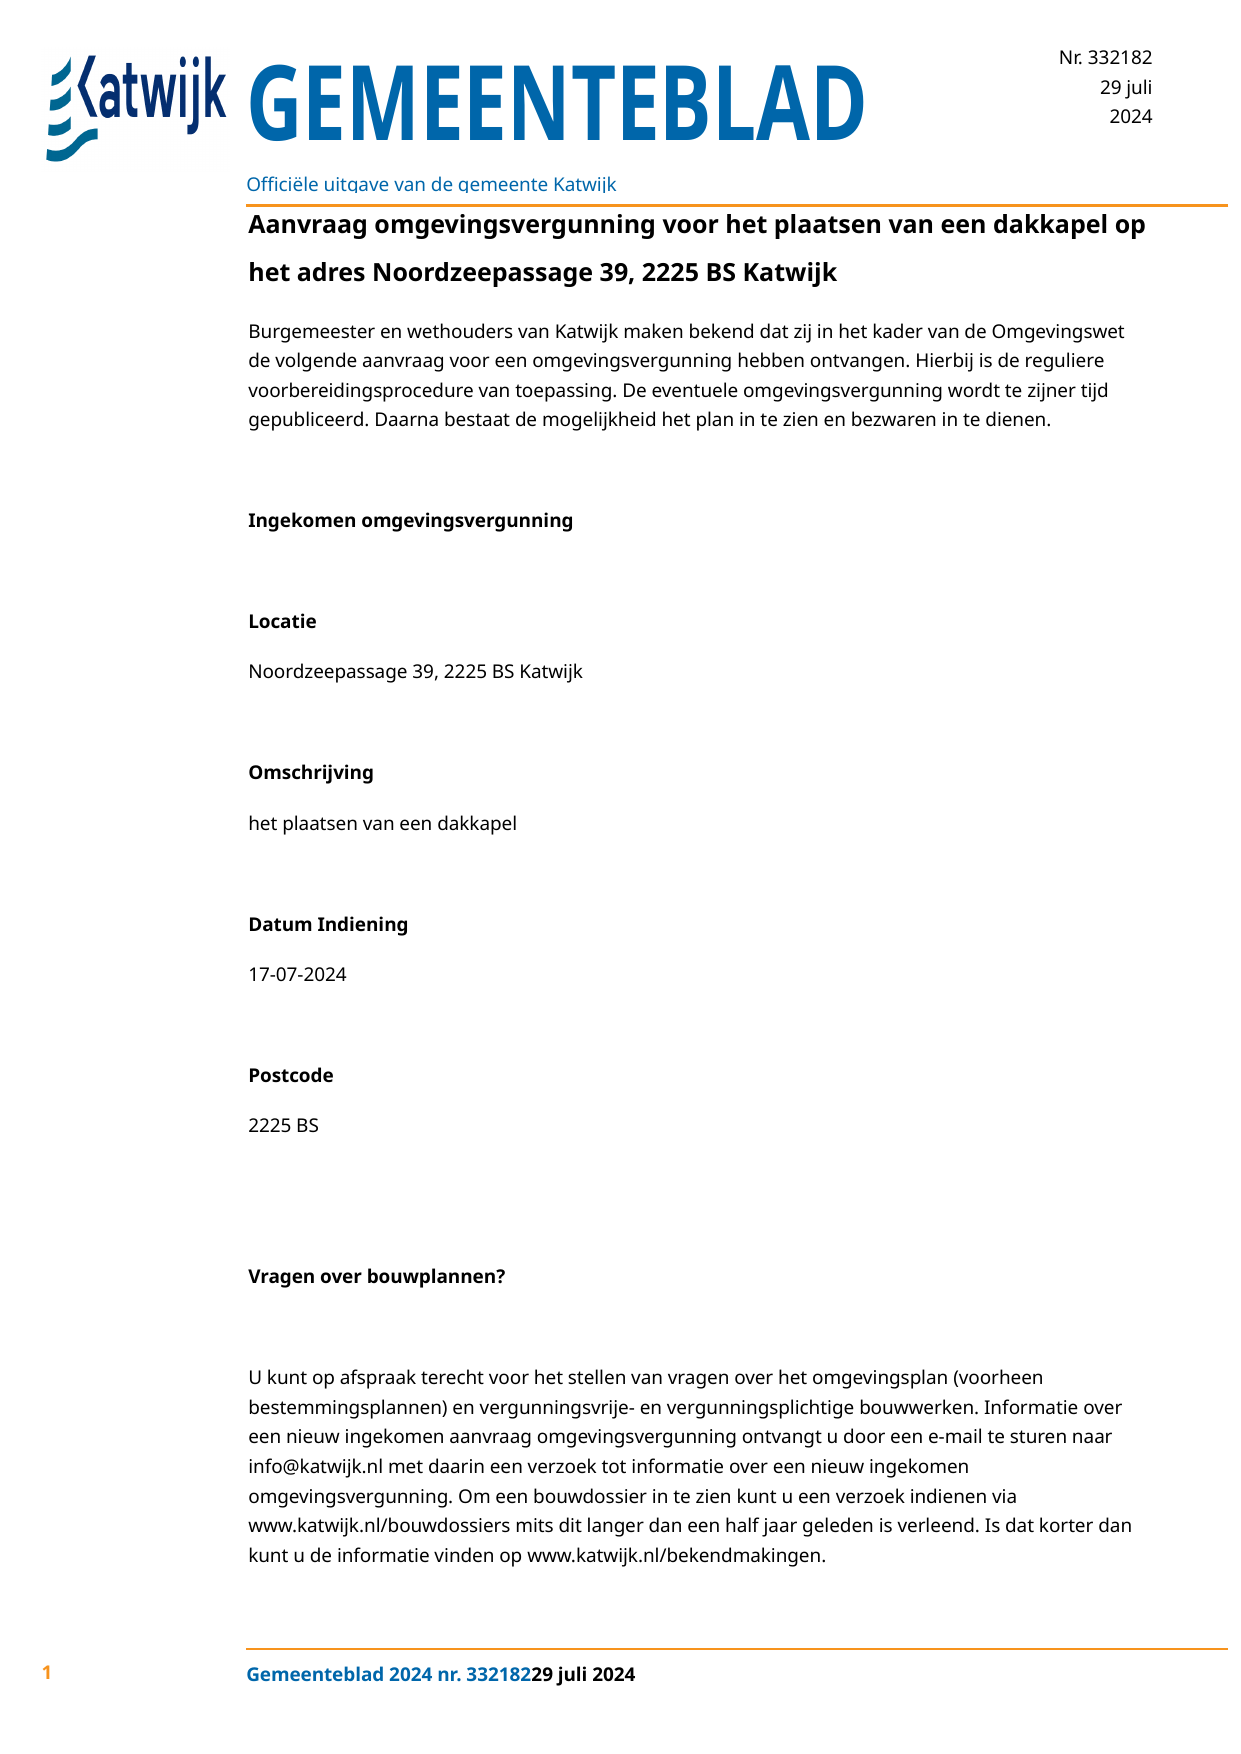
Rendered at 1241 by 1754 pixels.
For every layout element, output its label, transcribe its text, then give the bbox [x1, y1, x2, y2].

text Burgemeester en wethouders van Katwijk maken bekend dat zij in het kader van de Omgevingswet de volgende aanvraag voor een omgevingsvergunning hebben ontvangen. Hierbij is de reguliere voorbereidingsprocedure van toepassing. De eventuele omgevingsvergunning wordt te zijner tijd gepubliceerd. Daarna bestaat de mogelijkheid het plan in te zien en bezwaren in te dienen. [248, 318, 1152, 432]
text Postcode [248, 1062, 1152, 1088]
text 2225 BS [248, 1112, 1152, 1138]
text Vragen over bouwplannen? [248, 1264, 1152, 1289]
text het plaatsen van een dakkapel [248, 810, 1152, 836]
text Ingekomen omgevingsvergunning [248, 507, 1152, 533]
text 17-07-2024 [248, 961, 1152, 987]
text U kunt op afspraak terecht voor het stellen van vragen over het omgevingsplan (voorheen bestemmingsplannen) en vergunningsvrije- en vergunningsplichtige bouwwerken. Informatie over een nieuw ingekomen aanvraag omgevingsvergunning ontvangt u door een e-mail te sturen naar info@katwijk.nl met daarin een verzoek tot informatie over een nieuw ingekomen omgevingsvergunning. Om een bouwdossier in te zien kunt u een verzoek indienen via www.katwijk.nl/bouwdossiers mits dit langer dan een half jaar geleden is verleend. Is dat korter dan kunt u de informatie vinden op www.katwijk.nl/bekendmakingen. [248, 1364, 1152, 1568]
text Datum Indiening [248, 911, 1152, 937]
text Locatie [248, 608, 1152, 634]
picture [41, 47, 231, 172]
text Noordzeepassage 39, 2225 BS Katwijk [248, 659, 1152, 684]
text Omschrijving [248, 759, 1152, 785]
text Aanvraag omgevingsvergunning voor het plaatsen van een dakkapel op het adres Noordzeepassage 39, 2225 BS Katwijk [248, 207, 1152, 288]
